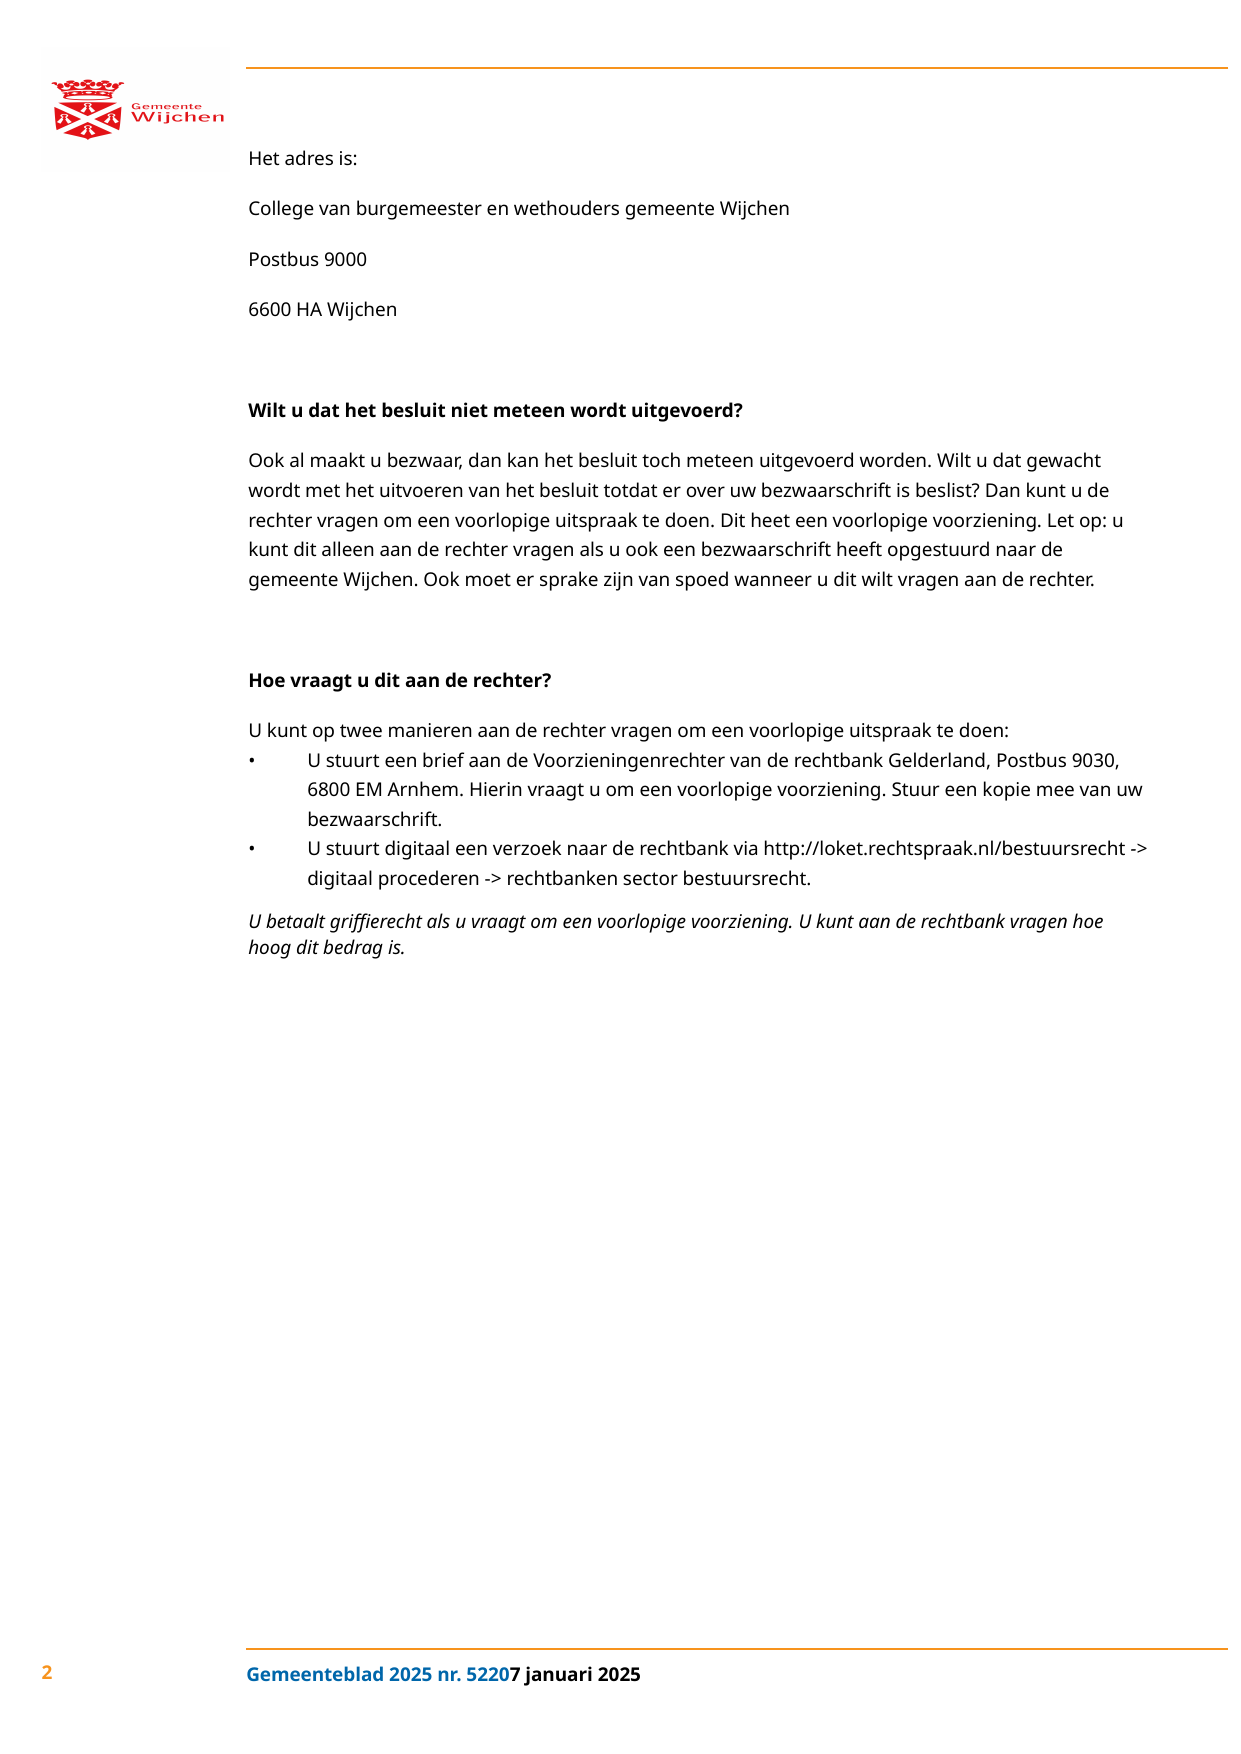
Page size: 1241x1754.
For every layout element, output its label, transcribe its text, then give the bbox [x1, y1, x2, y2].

text Wilt u dat het besluit niet meteen wordt uitgevoerd? [248, 397, 1152, 423]
text Hoe vraagt u dit aan de rechter? [248, 667, 1152, 693]
text Postbus 9000 [248, 246, 1152, 272]
text Ook al maakt u bezwaar, dan kan het besluit toch meteen uitgevoerd worden. Wilt u dat gewacht wordt met het uitvoeren van het besluit totdat er over uw bezwaarschrift is beslist? Dan kunt u de rechter vragen om een voorlopige uitspraak te doen. Dit heet een voorlopige voorziening. Let op: u kunt dit alleen aan de rechter vragen als u ook een bezwaarschrift heeft opgestuurd naar de gemeente Wijchen. Ook moet er sprake zijn van spoed wanneer u dit wilt vragen aan de rechter. [248, 448, 1152, 592]
list U stuurt een brief aan de Voorzieningenrechter van de rechtbank Gelderland, Postbus 9030, 6800 EM Arnhem. Hierin vraagt u om een voorlopige voorziening. Stuur een kopie mee van uw bezwaarschrift. [248, 747, 1152, 832]
list U stuurt digitaal een verzoek naar de rechtbank via http://loket.rechtspraak.nl/bestuursrecht -> digitaal procederen -> rechtbanken sector bestuursrecht. [248, 836, 1152, 891]
text College van burgemeester en wethouders gemeente Wijchen [248, 196, 1152, 221]
text U betaalt griffierecht als u vraagt om een voorlopige voorziening. U kunt aan de rechtbank vragen hoe hoog dit bedrag is. [248, 908, 1152, 960]
text Het adres is: [248, 145, 1152, 171]
text 6600 HA Wijchen [248, 296, 1152, 322]
text U kunt op twee manieren aan de rechter vragen om een voorlopige uitspraak te doen: [248, 717, 1152, 743]
picture [41, 47, 231, 172]
